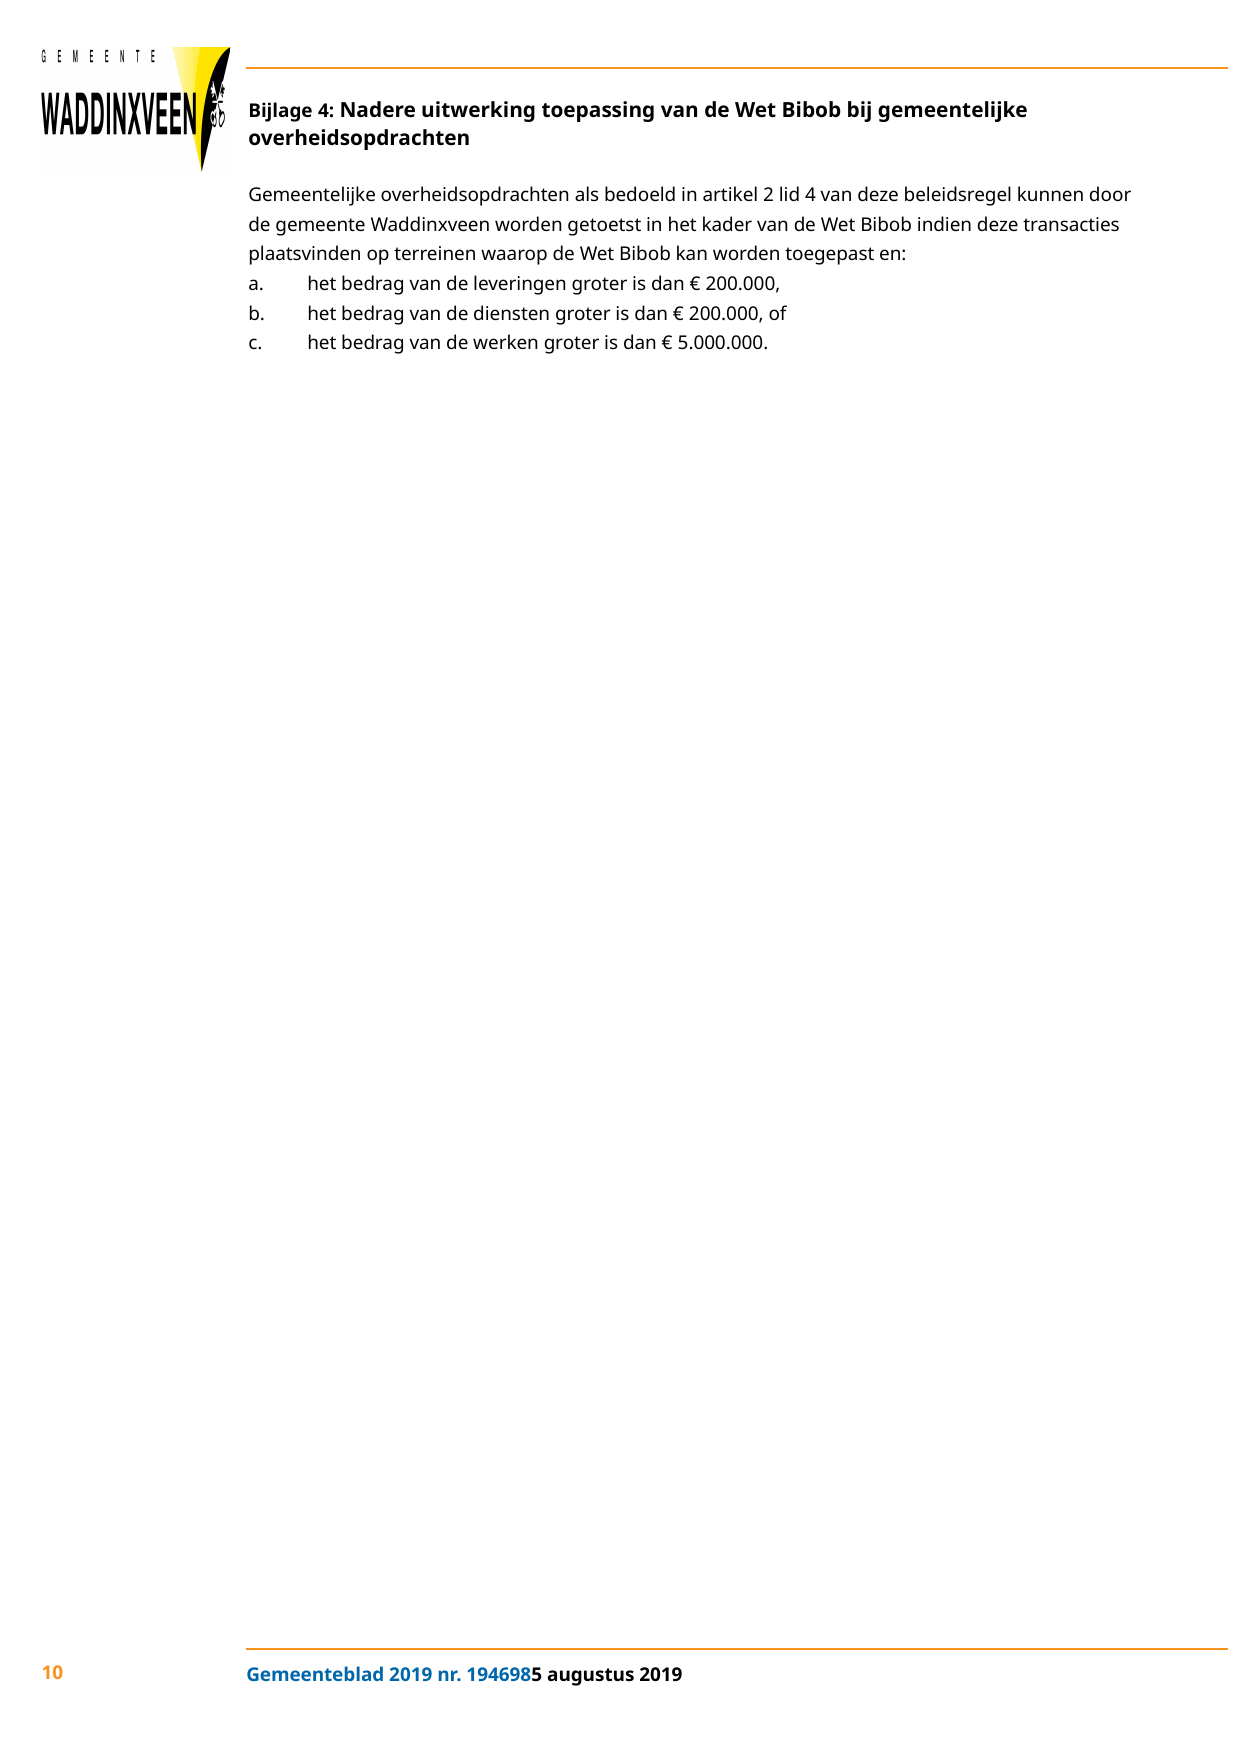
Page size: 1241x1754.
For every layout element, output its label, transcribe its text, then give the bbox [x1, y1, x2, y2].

picture [41, 47, 231, 172]
list het bedrag van de diensten groter is dan € 200.000, of [248, 300, 1152, 325]
list het bedrag van de werken groter is dan € 5.000.000. [248, 329, 1152, 355]
text Bijlage 4: Nadere uitwerking toepassing van de Wet Bibob bij gemeentelijke overheidsopdrachten [248, 95, 1152, 152]
text Gemeentelijke overheidsopdrachten als bedoeld in artikel 2 lid 4 van deze beleidsregel kunnen door de gemeente Waddinxveen worden getoetst in het kader van de Wet Bibob indien deze transacties plaatsvinden op terreinen waarop de Wet Bibob kan worden toegepast en: [248, 181, 1152, 266]
list het bedrag van de leveringen groter is dan € 200.000, [248, 270, 1152, 296]
